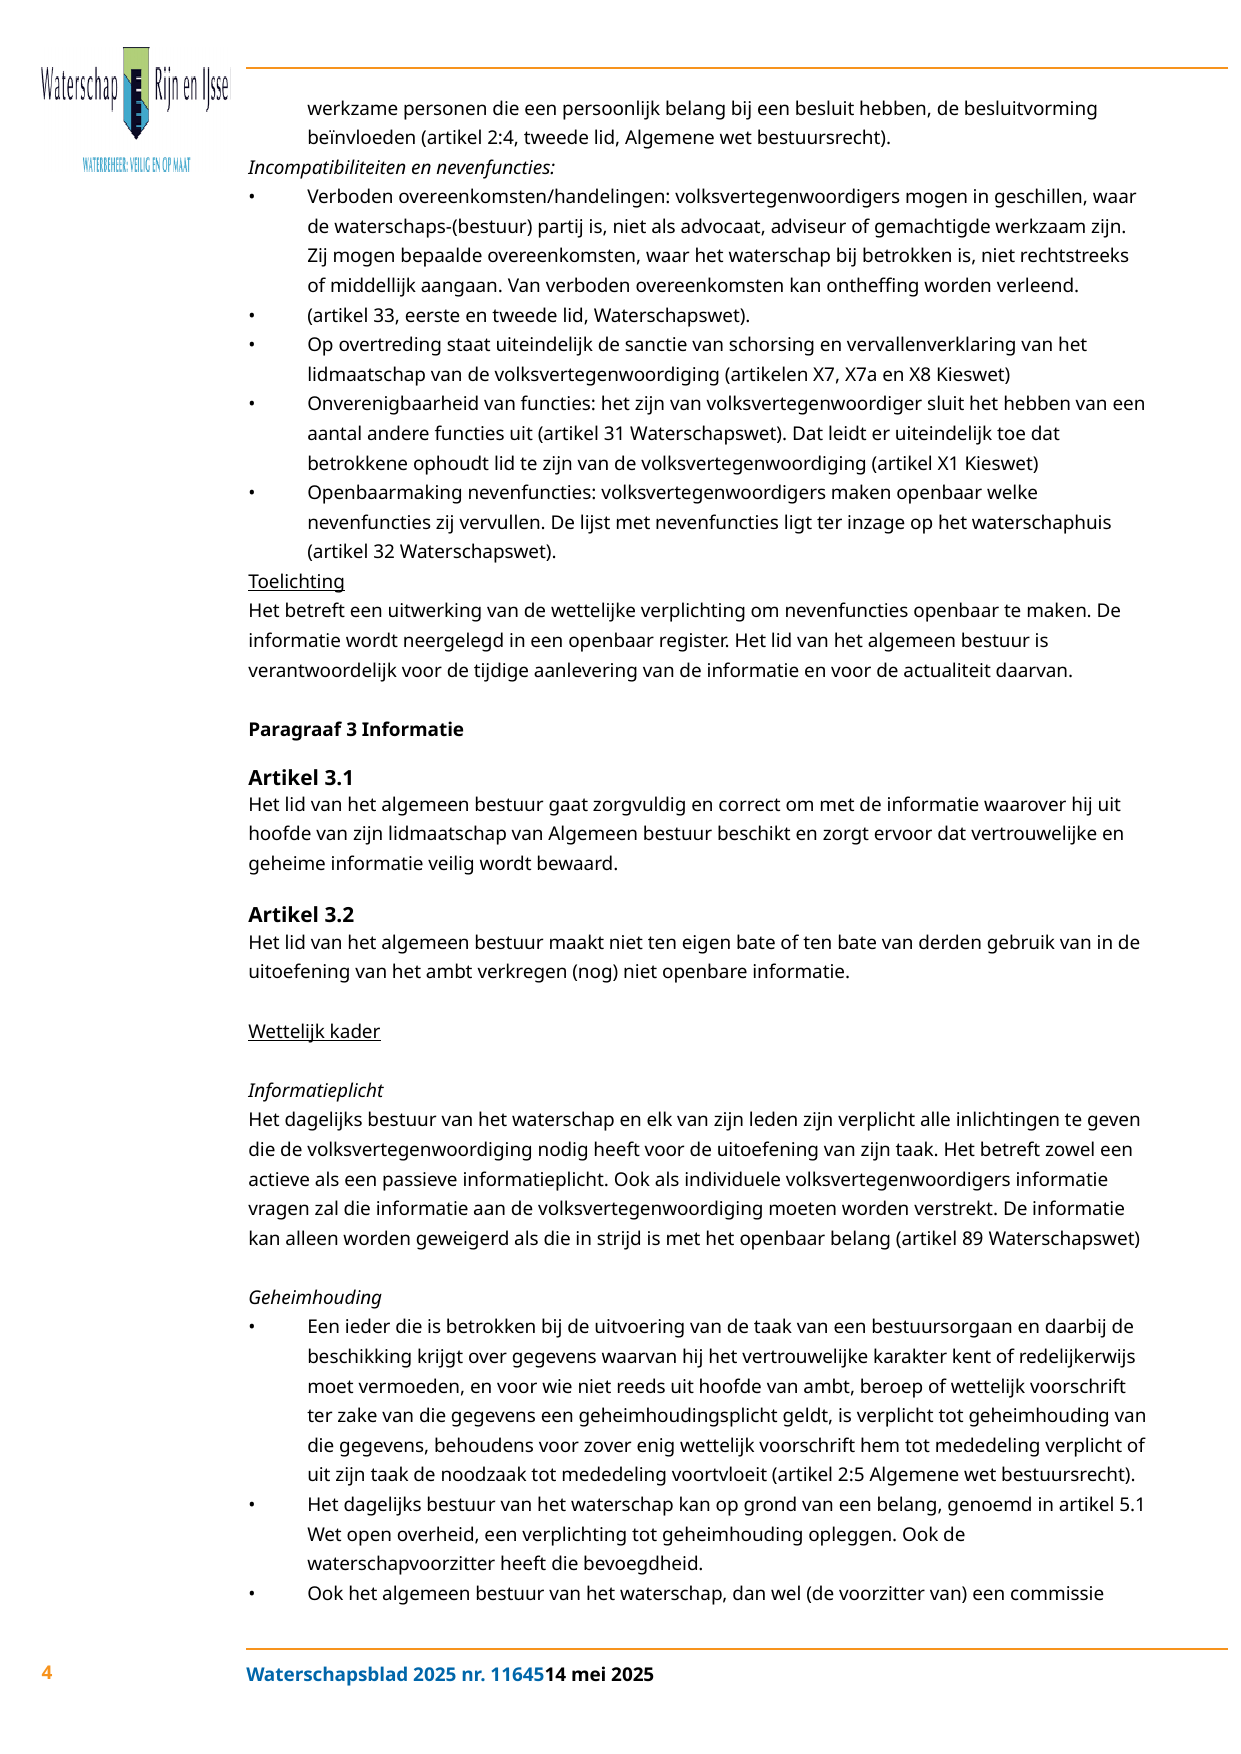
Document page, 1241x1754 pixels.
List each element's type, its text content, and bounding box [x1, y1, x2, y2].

list Het dagelijks bestuur van het waterschap kan op grond van een belang, genoemd in artikel 5.1 Wet open overheid, een verplichting tot geheimhouding opleggen. Ook de waterschapvoorzitter heeft die bevoegdheid. [248, 1491, 1152, 1576]
text Artikel 3.1 [248, 763, 1152, 791]
text Artikel 3.2 [248, 901, 1152, 929]
text Het lid van het algemeen bestuur maakt niet ten eigen bate of ten bate van derden gebruik van in de uitoefening van het ambt verkregen (nog) niet openbare informatie. [248, 929, 1152, 984]
text Geheimhouding [248, 1284, 1152, 1310]
list Op overtreding staat uiteindelijk de sanctie van schorsing en vervallenverklaring van het lidmaatschap van de volksvertegenwoordiging (artikelen X7, X7a en X8 Kieswet) [248, 331, 1152, 387]
list (artikel 33, eerste en tweede lid, Waterschapswet). [248, 302, 1152, 328]
list Verboden overeenkomsten/handelingen: volksvertegenwoordigers mogen in geschillen, waar de waterschaps-(bestuur) partij is, niet als advocaat, adviseur of gemachtigde werkzaam zijn. Zij mogen bepaalde overeenkomsten, waar het waterschap bij betrokken is, niet rechtstreeks of middellijk aangaan. Van verboden overeenkomsten kan ontheffing worden verleend. [248, 183, 1152, 298]
text Paragraaf 3 Informatie [248, 716, 1152, 742]
list Ook het algemeen bestuur van het waterschap, dan wel (de voorzitter van) een commissie [248, 1580, 1152, 1606]
text Wettelijk kader [248, 1018, 1152, 1043]
text Toelichting [248, 568, 1152, 594]
text Het lid van het algemeen bestuur gaat zorgvuldig en correct om met de informatie waarover hij uit hoofde van zijn lidmaatschap van Algemeen bestuur beschikt en zorgt ervoor dat vertrouwelijke en geheime informatie veilig wordt bewaard. [248, 791, 1152, 876]
list Openbaarmaking nevenfuncties: volksvertegenwoordigers maken openbaar welke nevenfuncties zij vervullen. De lijst met nevenfuncties ligt ter inzage op het waterschaphuis (artikel 32 Waterschapswet). [248, 479, 1152, 564]
picture [41, 47, 231, 172]
list Een ieder die is betrokken bij de uitvoering van de taak van een bestuursorgaan en daarbij de beschikking krijgt over gegevens waarvan hij het vertrouwelijke karakter kent of redelijkerwijs moet vermoeden, en voor wie niet reeds uit hoofde van ambt, beroep of wettelijk voorschrift ter zake van die gegevens een geheimhoudingsplicht geldt, is verplicht tot geheimhouding van die gegevens, behoudens voor zover enig wettelijk voorschrift hem tot mededeling verplicht of uit zijn taak de noodzaak tot mededeling voortvloeit (artikel 2:5 Algemene wet bestuursrecht). [248, 1314, 1152, 1487]
list Onverenigbaarheid van functies: het zijn van volksvertegenwoordiger sluit het hebben van een aantal andere functies uit (artikel 31 Waterschapswet). Dat leidt er uiteindelijk toe dat betrokkene ophoudt lid te zijn van de volksvertegenwoordiging (artikel X1 Kieswet) [248, 391, 1152, 476]
text Het dagelijks bestuur van het waterschap en elk van zijn leden zijn verplicht alle inlichtingen te geven die de volksvertegenwoordiging nodig heeft voor de uitoefening van zijn taak. Het betreft zowel een actieve als een passieve informatieplicht. Ook als individuele volksvertegenwoordigers informatie vragen zal die informatie aan de volksvertegenwoordiging moeten worden verstrekt. De informatie kan alleen worden geweigerd als die in strijd is met het openbaar belang (artikel 89 Waterschapswet) [248, 1107, 1152, 1251]
text Het betreft een uitwerking van de wettelijke verplichting om nevenfuncties openbaar te maken. De informatie wordt neergelegd in een openbaar register. Het lid van het algemeen bestuur is verantwoordelijk voor de tijdige aanlevering van de informatie en voor de actualiteit daarvan. [248, 598, 1152, 683]
text Informatieplicht [248, 1077, 1152, 1103]
text Incompatibiliteiten en nevenfuncties: [248, 154, 1152, 180]
list werkzame personen die een persoonlijk belang bij een besluit hebben, de besluitvorming beïnvloeden (artikel 2:4, tweede lid, Algemene wet bestuursrecht). [248, 95, 1152, 150]
